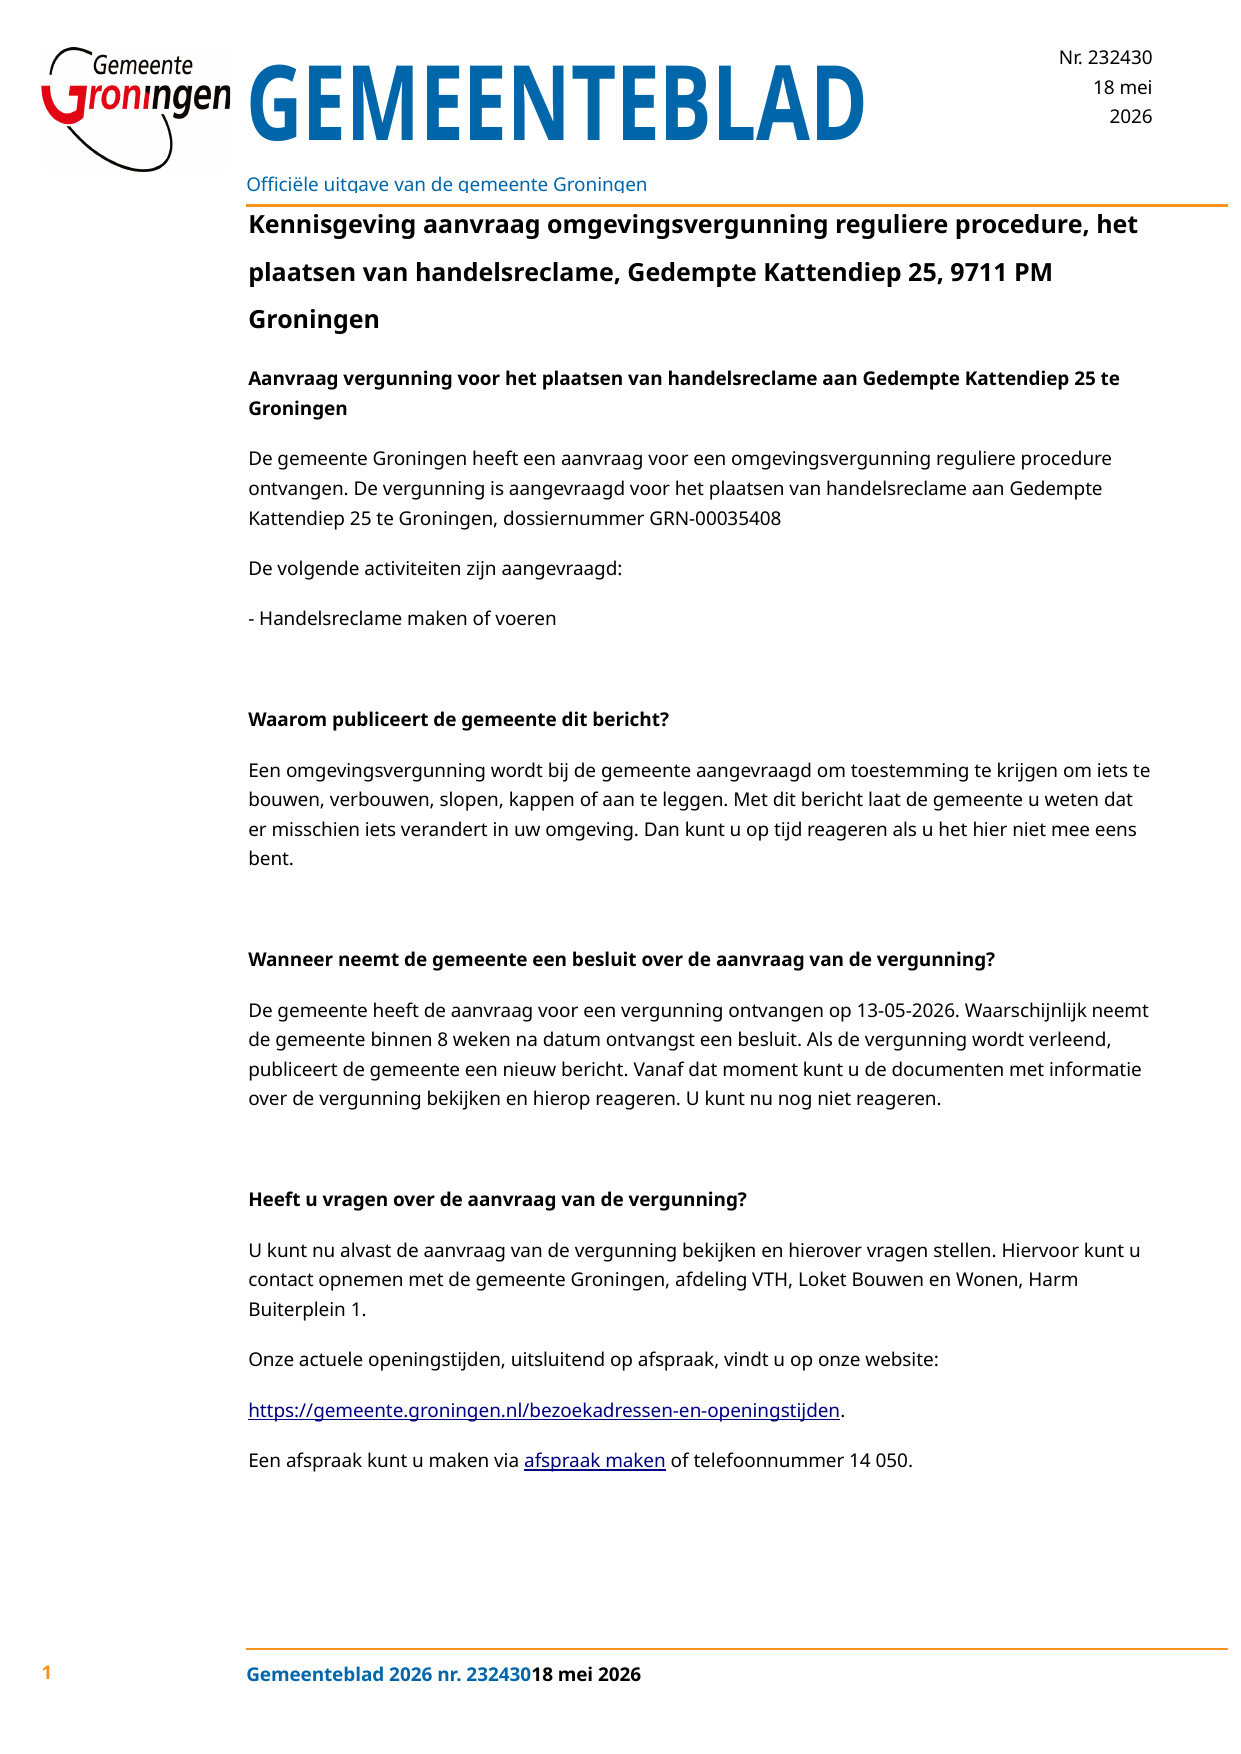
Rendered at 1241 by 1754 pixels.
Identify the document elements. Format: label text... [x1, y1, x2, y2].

text - Handelsreclame maken of voeren [248, 606, 1152, 631]
text Waarom publiceert de gemeente dit bericht? [248, 706, 1152, 732]
text Wanneer neemt de gemeente een besluit over de aanvraag van de vergunning? [248, 946, 1152, 972]
text Een omgevingsvergunning wordt bij de gemeente aangevraagd om toestemming te krijgen om iets te bouwen, verbouwen, slopen, kappen of aan te leggen. Met dit bericht laat de gemeente u weten dat er misschien iets verandert in uw omgeving. Dan kunt u op tijd reageren als u het hier niet mee eens bent. [248, 757, 1152, 871]
text https://gemeente.groningen.nl/bezoekadressen-en-openingstijden. [248, 1397, 1152, 1422]
text U kunt nu alvast de aanvraag van de vergunning bekijken en hierover vragen stellen. Hiervoor kunt u contact opnemen met de gemeente Groningen, afdeling VTH, Loket Bouwen en Wonen, Harm Buiterplein 1. [248, 1237, 1152, 1322]
text Kennisgeving aanvraag omgevingsvergunning reguliere procedure, het plaatsen van handelsreclame, Gedempte Kattendiep 25, 9711 PM Groningen [248, 207, 1152, 336]
text Aanvraag vergunning voor het plaatsen van handelsreclame aan Gedempte Kattendiep 25 te Groningen [248, 366, 1152, 421]
text De volgende activiteiten zijn aangevraagd: [248, 555, 1152, 581]
text De gemeente Groningen heeft een aanvraag voor een omgevingsvergunning reguliere procedure ontvangen. De vergunning is aangevraagd voor het plaatsen van handelsreclame aan Gedempte Kattendiep 25 te Groningen, dossiernummer GRN-00035408 [248, 446, 1152, 530]
text Een afspraak kunt u maken via afspraak maken of telefoonnummer 14 050. [248, 1447, 1152, 1473]
text De gemeente heeft de aanvraag voor een vergunning ontvangen op 13-05-2026. Waarschijnlijk neemt de gemeente binnen 8 weken na datum ontvangst een besluit. Als de vergunning wordt verleend, publiceert de gemeente een nieuw bericht. Vanaf dat moment kunt u de documenten met informatie over de vergunning bekijken en hierop reageren. U kunt nu nog niet reageren. [248, 997, 1152, 1111]
text Onze actuele openingstijden, uitsluitend op afspraak, vindt u op onze website: [248, 1346, 1152, 1372]
picture [41, 47, 231, 172]
text Heeft u vragen over de aanvraag van de vergunning? [248, 1186, 1152, 1212]
